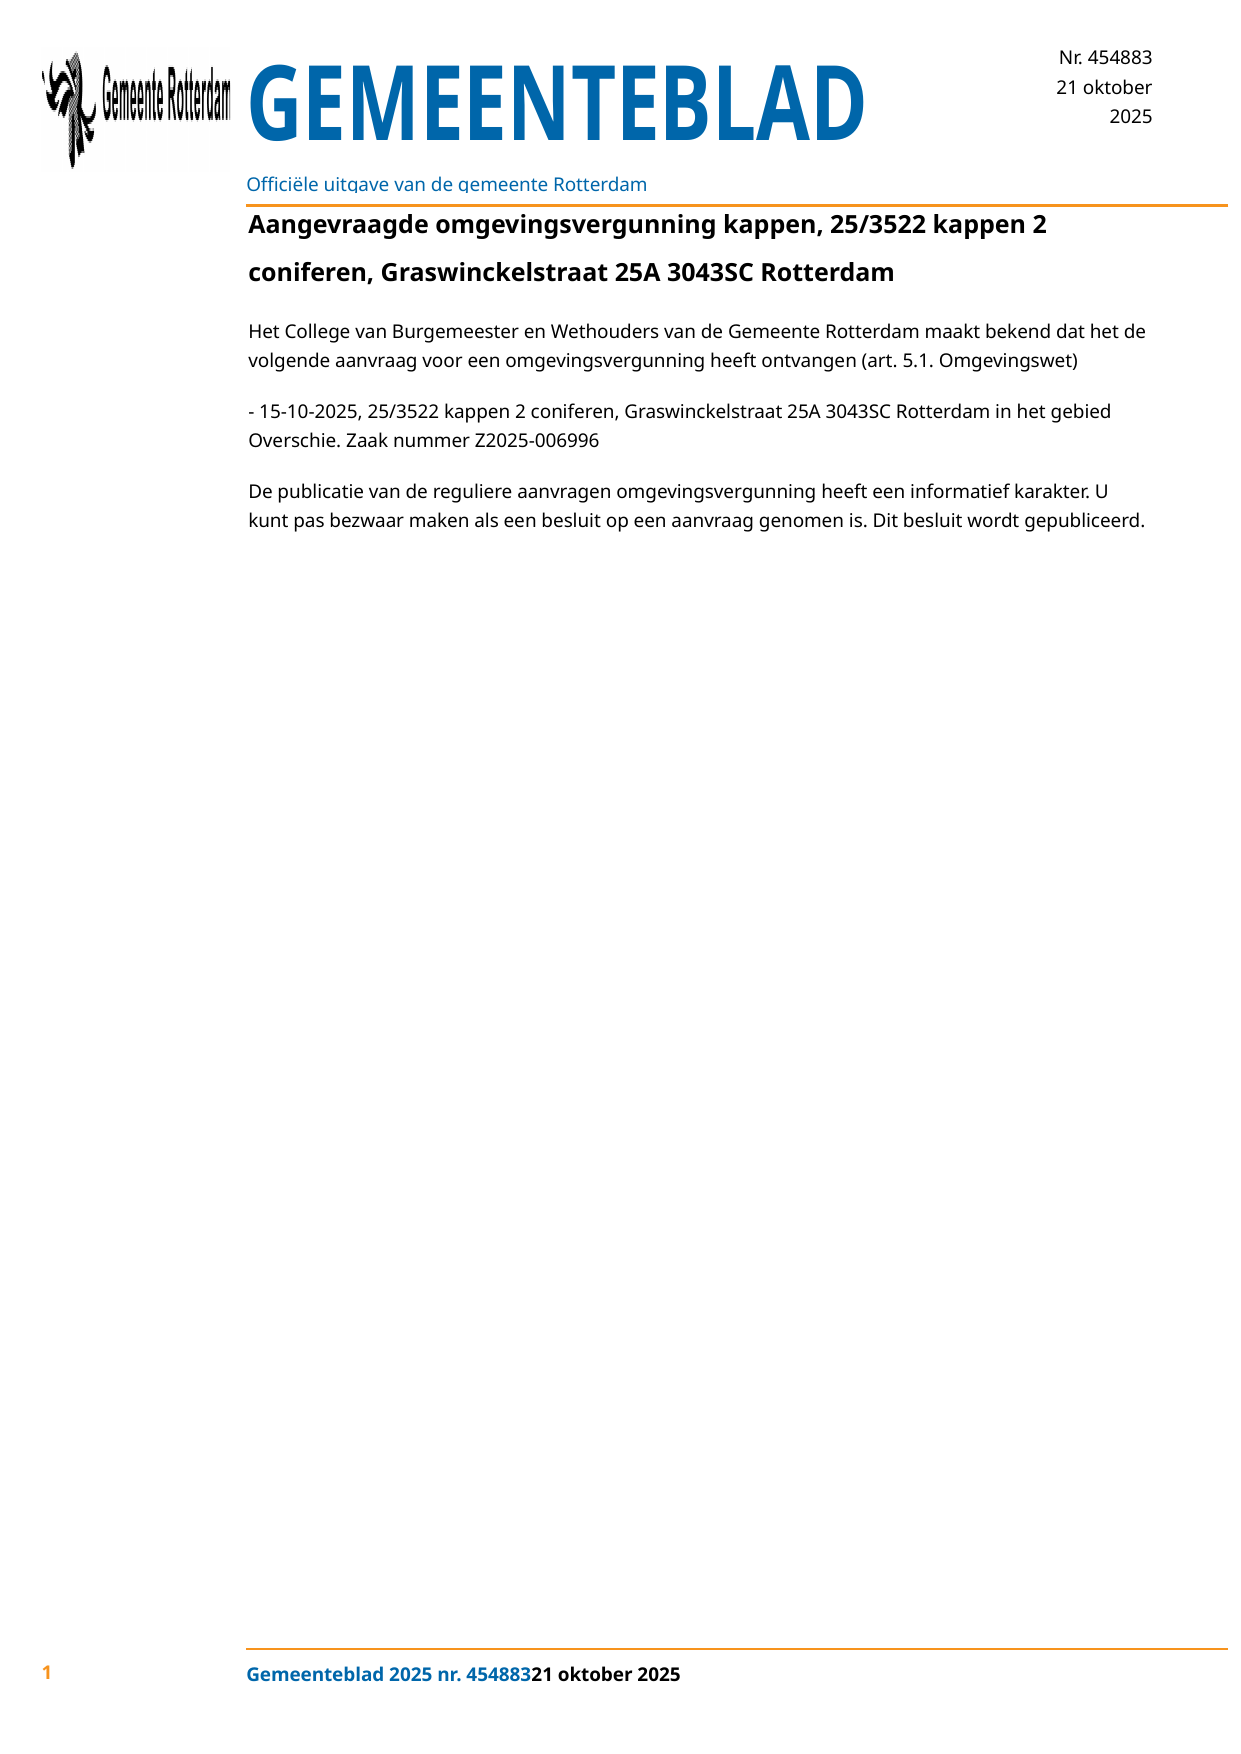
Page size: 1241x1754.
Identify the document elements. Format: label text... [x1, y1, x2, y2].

text - 15-10-2025, 25/3522 kappen 2 coniferen, Graswinckelstraat 25A 3043SC Rotterdam in het gebied Overschie. Zaak nummer Z2025-006996 [248, 398, 1152, 453]
text Aangevraagde omgevingsvergunning kappen, 25/3522 kappen 2 coniferen, Graswinckelstraat 25A 3043SC Rotterdam [248, 207, 1152, 288]
text Het College van Burgemeester en Wethouders van de Gemeente Rotterdam maakt bekend dat het de volgende aanvraag voor een omgevingsvergunning heeft ontvangen (art. 5.1. Omgevingswet) [248, 318, 1152, 373]
picture [41, 47, 231, 172]
text De publicatie van de reguliere aanvragen omgevingsvergunning heeft een informatief karakter. U kunt pas bezwaar maken als een besluit op een aanvraag genomen is. Dit besluit wordt gepubliceerd. [248, 478, 1152, 533]
